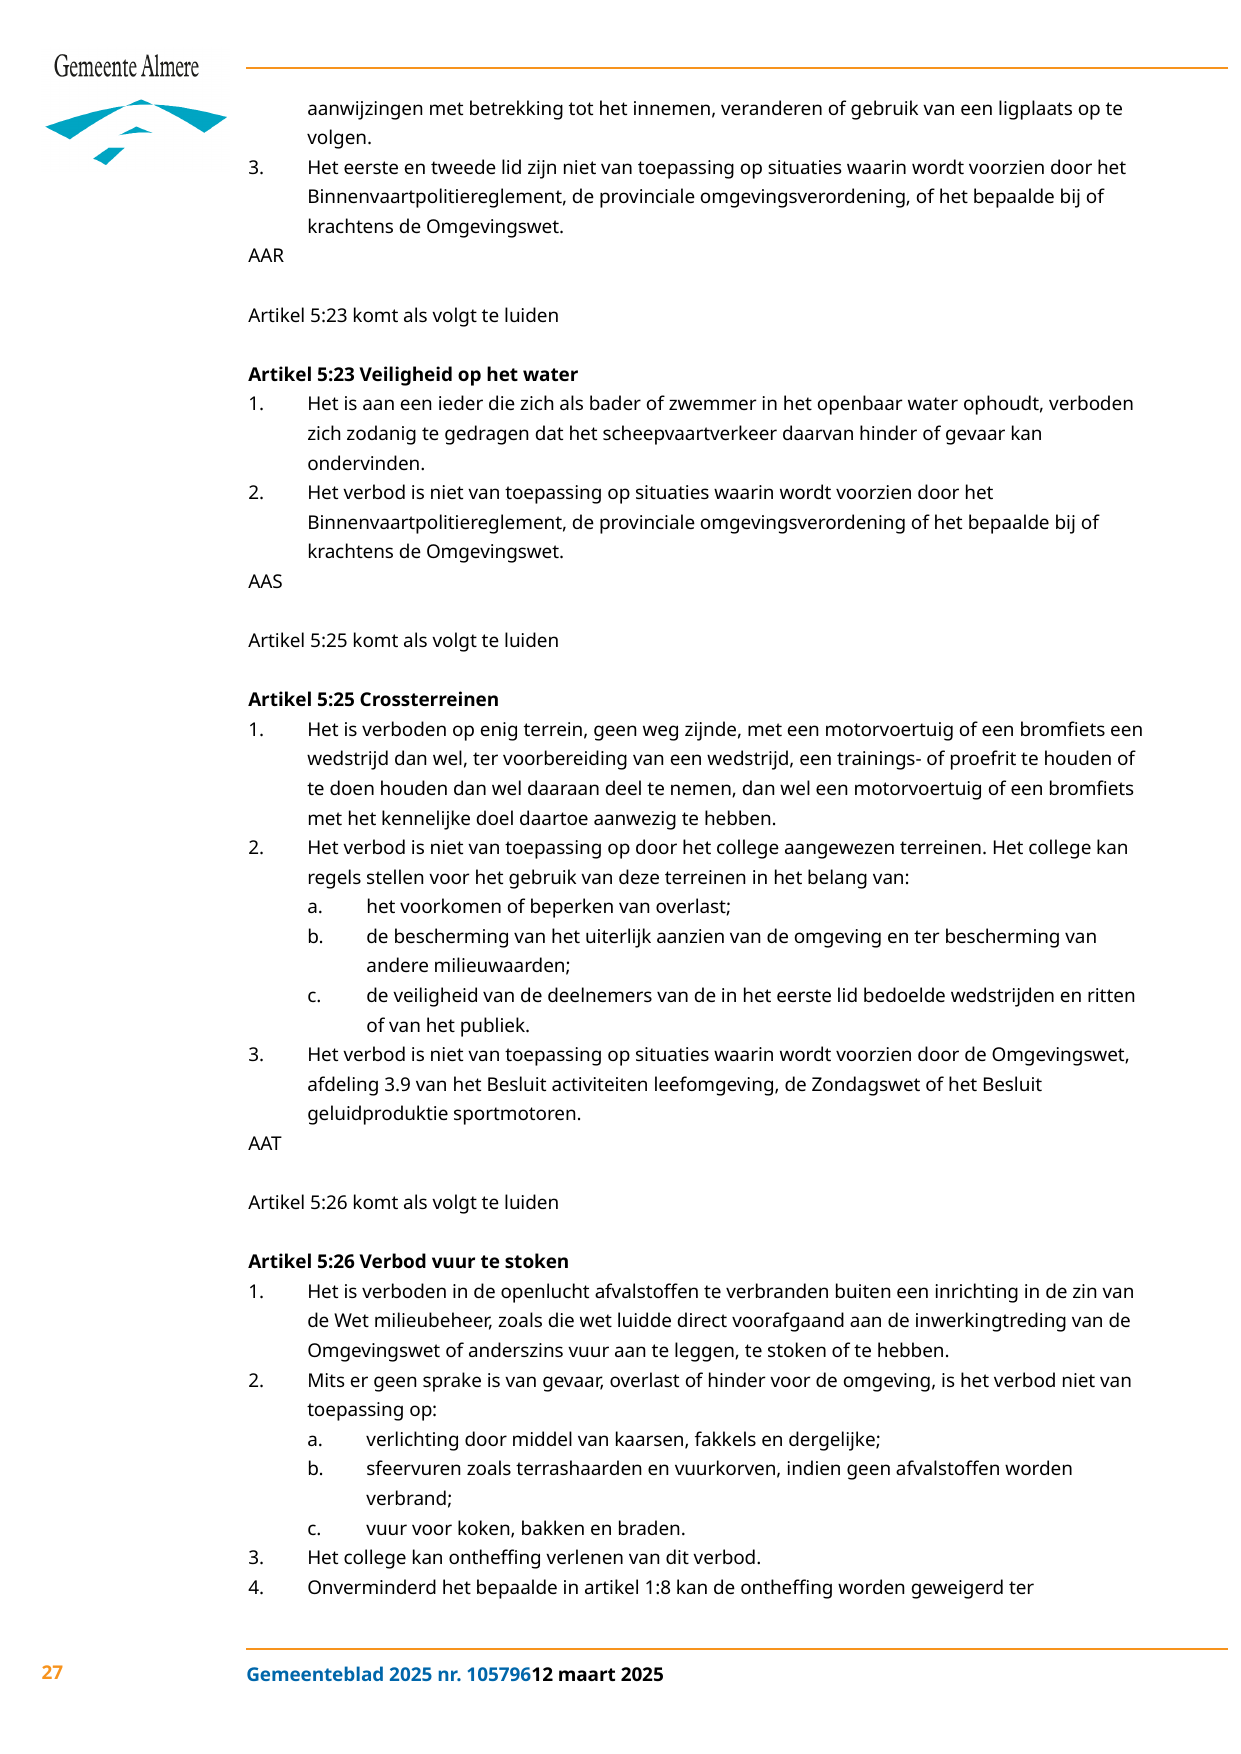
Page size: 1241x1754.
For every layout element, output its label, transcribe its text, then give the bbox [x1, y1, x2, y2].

list Het verbod is niet van toepassing op situaties waarin wordt voorzien door het Binnenvaartpolitiereglement, de provinciale omgevingsverordening of het bepaalde bij of krachtens de Omgevingswet. [248, 479, 1152, 564]
text Artikel 5:23 Veiligheid op het water [248, 361, 1152, 387]
list Het eerste en tweede lid zijn niet van toepassing op situaties waarin wordt voorzien door het Binnenvaartpolitiereglement, de provinciale omgevingsverordening, of het bepaalde bij of krachtens de Omgevingswet. [248, 154, 1152, 239]
text Artikel 5:26 Verbod vuur te stoken [248, 1248, 1152, 1274]
list verlichting door middel van kaarsen, fakkels en dergelijke; [307, 1426, 1152, 1452]
list het voorkomen of beperken van overlast; [307, 893, 1152, 919]
list Het verbod is niet van toepassing op situaties waarin wordt voorzien door de Omgevingswet, afdeling 3.9 van het Besluit activiteiten leefomgeving, de Zondagswet of het Besluit geluidproduktie sportmotoren. [248, 1041, 1152, 1126]
text Artikel 5:26 komt als volgt te luiden [248, 1189, 1152, 1215]
list vuur voor koken, bakken en braden. [307, 1515, 1152, 1541]
list Het is verboden op enig terrein, geen weg zijnde, met een motorvoertuig of een bromfiets een wedstrijd dan wel, ter voorbereiding van een wedstrijd, een trainings- of proefrit te houden of te doen houden dan wel daaraan deel te nemen, dan wel een motorvoertuig of een bromfiets met het kennelijke doel daartoe aanwezig te hebben. [248, 716, 1152, 831]
text AAT [248, 1130, 1152, 1156]
list de bescherming van het uiterlijk aanzien van de omgeving en ter bescherming van andere milieuwaarden; [307, 923, 1152, 978]
text AAR [248, 243, 1152, 268]
list Onverminderd het bepaalde in artikel 1:8 kan de ontheffing worden geweigerd ter [248, 1574, 1152, 1600]
text AAS [248, 568, 1152, 594]
list Mits er geen sprake is van gevaar, overlast of hinder voor de omgeving, is het verbod niet van toepassing op: [248, 1367, 1152, 1422]
list Het college kan ontheffing verlenen van dit verbod. [248, 1544, 1152, 1570]
list sfeervuren zoals terrashaarden en vuurkorven, indien geen afvalstoffen worden verbrand; [307, 1456, 1152, 1511]
list de veiligheid van de deelnemers van de in het eerste lid bedoelde wedstrijden en ritten of van het publiek. [307, 982, 1152, 1038]
list Het verbod is niet van toepassing op door het college aangewezen terreinen. Het college kan regels stellen voor het gebruik van deze terreinen in het belang van: [248, 834, 1152, 890]
picture [41, 47, 231, 172]
list Het is verboden in de openlucht afvalstoffen te verbranden buiten een inrichting in de zin van de Wet milieubeheer, zoals die wet luidde direct voorafgaand aan de inwerkingtreding van de Omgevingswet of anderszins vuur aan te leggen, te stoken of te hebben. [248, 1278, 1152, 1363]
text Artikel 5:23 komt als volgt te luiden [248, 302, 1152, 328]
list Het is aan een ieder die zich als bader of zwemmer in het openbaar water ophoudt, verboden zich zodanig te gedragen dat het scheepvaartverkeer daarvan hinder of gevaar kan ondervinden. [248, 391, 1152, 476]
list aanwijzingen met betrekking tot het innemen, veranderen of gebruik van een ligplaats op te volgen. [248, 95, 1152, 150]
text Artikel 5:25 komt als volgt te luiden [248, 627, 1152, 653]
text Artikel 5:25 Crossterreinen [248, 686, 1152, 712]
